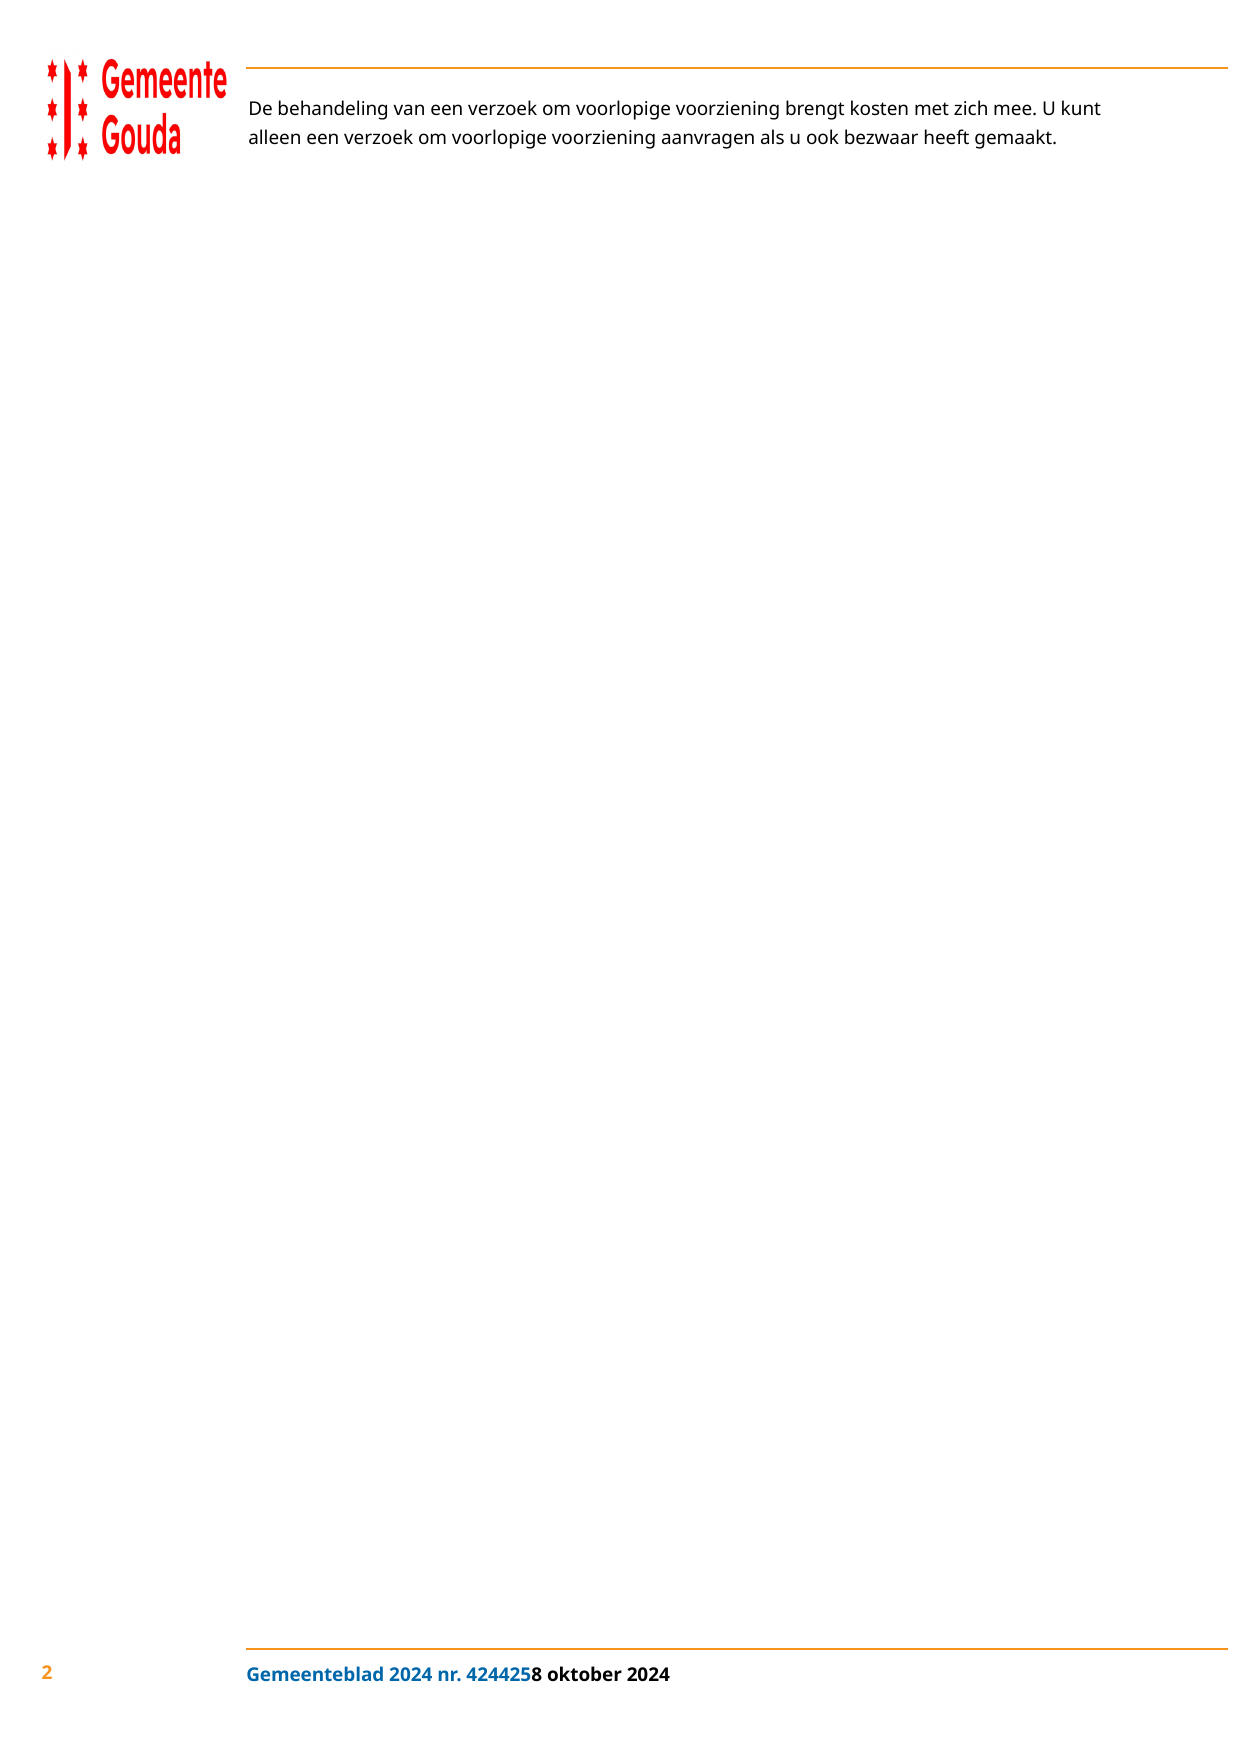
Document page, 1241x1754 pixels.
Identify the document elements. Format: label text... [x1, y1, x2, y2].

text De behandeling van een verzoek om voorlopige voorziening brengt kosten met zich mee. U kunt alleen een verzoek om voorlopige voorziening aanvragen als u ook bezwaar heeft gemaakt. [248, 95, 1152, 150]
picture [41, 47, 231, 172]
